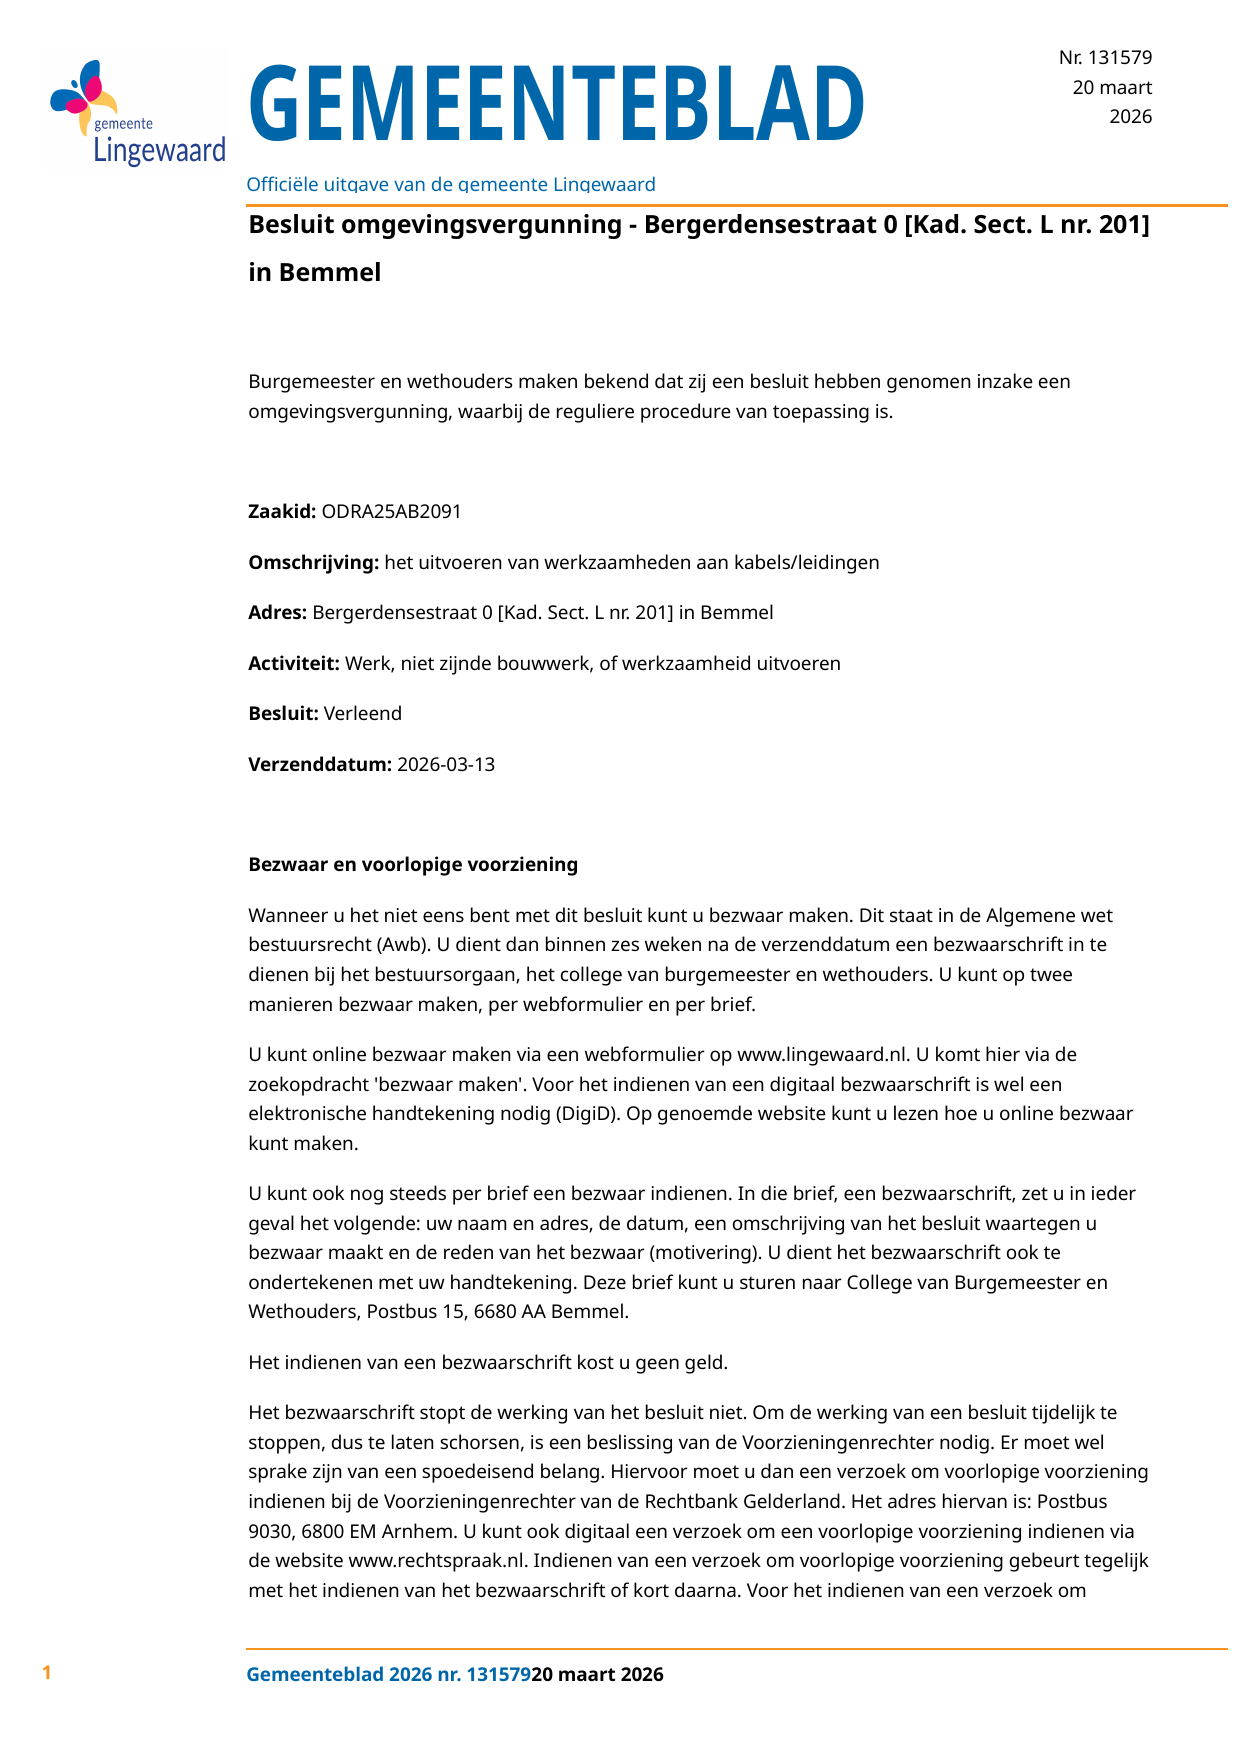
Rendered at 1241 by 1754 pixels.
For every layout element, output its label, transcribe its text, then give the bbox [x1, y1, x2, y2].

text Omschrijving: het uitvoeren van werkzaamheden aan kabels/leidingen [248, 549, 1152, 575]
picture [41, 47, 231, 172]
text Adres: Bergerdensestraat 0 [Kad. Sect. L nr. 201] in Bemmel [248, 599, 1152, 625]
text Het bezwaarschrift stopt de werking van het besluit niet. Om de werking van een besluit tijdelijk te stoppen, dus te laten schorsen, is een beslissing van de Voorzieningenrechter nodig. Er moet wel sprake zijn van een spoedeisend belang. Hiervoor moet u dan een verzoek om voorlopige voorziening indienen bij de Voorzieningenrechter van de Rechtbank Gelderland. Het adres hiervan is: Postbus 9030, 6800 EM Arnhem. U kunt ook digitaal een verzoek om een voorlopige voorziening indienen via de website www.rechtspraak.nl. Indienen van een verzoek om voorlopige voorziening gebeurt tegelijk met het indienen van het bezwaarschrift of kort daarna. Voor het indienen van een verzoek om [248, 1399, 1152, 1603]
text Verzenddatum: 2026-03-13 [248, 751, 1152, 777]
text Besluit: Verleend [248, 700, 1152, 726]
text Activiteit: Werk, niet zijnde bouwwerk, of werkzaamheid uitvoeren [248, 650, 1152, 676]
text Bezwaar en voorlopige voorziening [248, 852, 1152, 877]
text Zaakid: ODRA25AB2091 [248, 499, 1152, 524]
text Besluit omgevingsvergunning - Bergerdensestraat 0 [Kad. Sect. L nr. 201] in Bemmel [248, 207, 1152, 288]
text U kunt online bezwaar maken via een webformulier op www.lingewaard.nl. U komt hier via de zoekopdracht 'bezwaar maken'. Voor het indienen van een digitaal bezwaarschrift is wel een elektronische handtekening nodig (DigiD). Op genoemde website kunt u lezen hoe u online bezwaar kunt maken. [248, 1041, 1152, 1156]
text Het indienen van een bezwaarschrift kost u geen geld. [248, 1349, 1152, 1375]
text U kunt ook nog steeds per brief een bezwaar indienen. In die brief, een bezwaarschrift, zet u in ieder geval het volgende: uw naam en adres, de datum, een omschrijving van het besluit waartegen u bezwaar maakt en de reden van het bezwaar (motivering). U dient het bezwaarschrift ook te ondertekenen met uw handtekening. Deze brief kunt u sturen naar College van Burgemeester en Wethouders, Postbus 15, 6680 AA Bemmel. [248, 1180, 1152, 1324]
text Wanneer u het niet eens bent met dit besluit kunt u bezwaar maken. Dit staat in de Algemene wet bestuursrecht (Awb). U dient dan binnen zes weken na de verzenddatum een bezwaarschrift in te dienen bij het bestuursorgaan, het college van burgemeester en wethouders. U kunt op twee manieren bezwaar maken, per webformulier en per brief. [248, 902, 1152, 1017]
text Burgemeester en wethouders maken bekend dat zij een besluit hebben genomen inzake een omgevingsvergunning, waarbij de reguliere procedure van toepassing is. [248, 368, 1152, 424]
